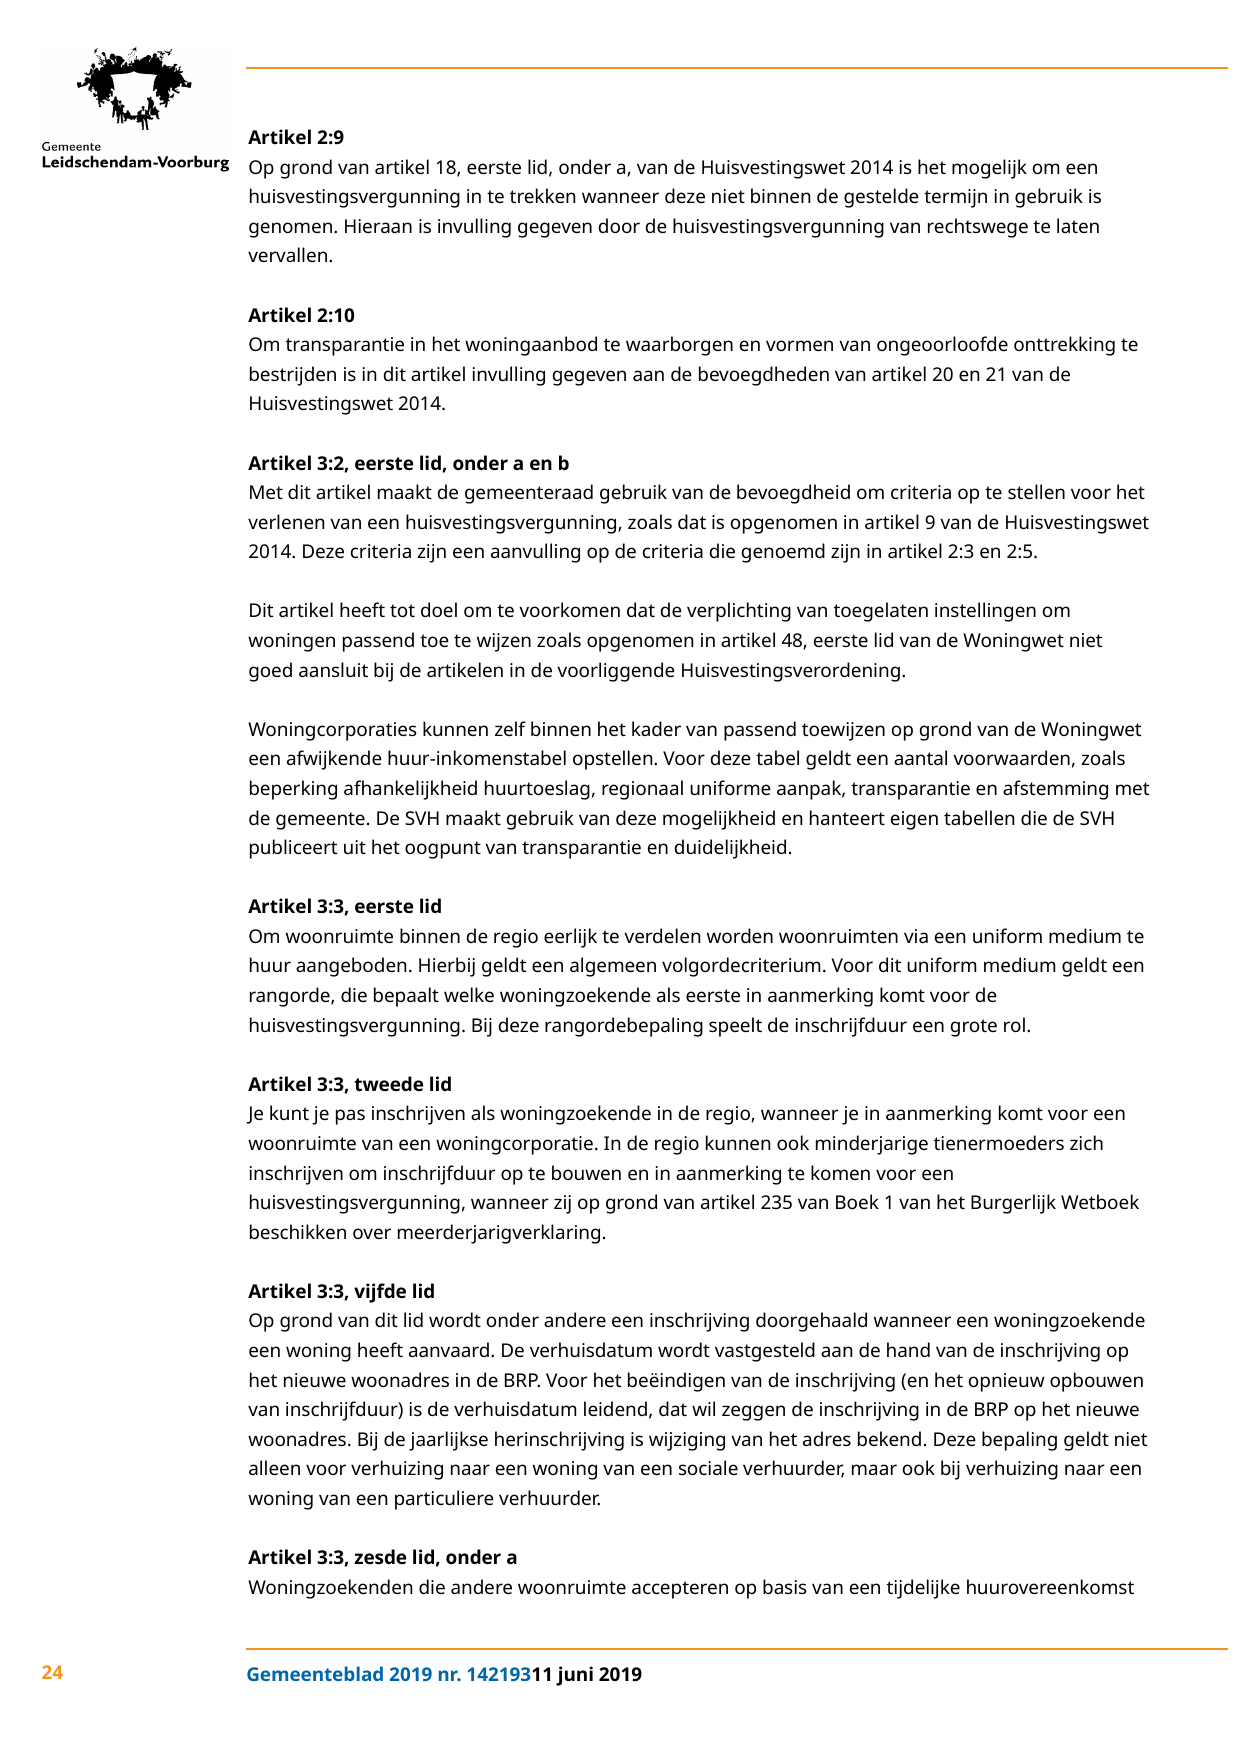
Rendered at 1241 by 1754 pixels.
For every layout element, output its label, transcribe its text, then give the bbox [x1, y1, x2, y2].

text Artikel 3:3, eerste lid [248, 893, 1152, 919]
text Dit artikel heeft tot doel om te voorkomen dat de verplichting van toegelaten instellingen om woningen passend toe te wijzen zoals opgenomen in artikel 48, eerste lid van de Woningwet niet goed aansluit bij de artikelen in de voorliggende Huisvestingsverordening. [248, 598, 1152, 683]
picture [41, 47, 231, 172]
text Artikel 2:9 [248, 124, 1152, 150]
text Artikel 3:3, vijfde lid [248, 1278, 1152, 1304]
text Artikel 3:3, tweede lid [248, 1071, 1152, 1097]
text Artikel 3:2, eerste lid, onder a en b [248, 450, 1152, 476]
text Artikel 2:10 [248, 302, 1152, 328]
text Woningcorporaties kunnen zelf binnen het kader van passend toewijzen op grond van de Woningwet een afwijkende huur-inkomenstabel opstellen. Voor deze tabel geldt een aantal voorwaarden, zoals beperking afhankelijkheid huurtoeslag, regionaal uniforme aanpak, transparantie en afstemming met de gemeente. De SVH maakt gebruik van deze mogelijkheid en hanteert eigen tabellen die de SVH publiceert uit het oogpunt van transparantie en duidelijkheid. [248, 716, 1152, 860]
text Je kunt je pas inschrijven als woningzoekende in de regio, wanneer je in aanmerking komt voor een woonruimte van een woningcorporatie. In de regio kunnen ook minderjarige tienermoeders zich inschrijven om inschrijfduur op te bouwen en in aanmerking te komen voor een huisvestingsvergunning, wanneer zij op grond van artikel 235 van Boek 1 van het Burgerlijk Wetboek beschikken over meerderjarigverklaring. [248, 1101, 1152, 1245]
text Om woonruimte binnen de regio eerlijk te verdelen worden woonruimten via een uniform medium te huur aangeboden. Hierbij geldt een algemeen volgordecriterium. Voor dit uniform medium geldt een rangorde, die bepaalt welke woningzoekende als eerste in aanmerking komt voor de huisvestingsvergunning. Bij deze rangordebepaling speelt de inschrijfduur een grote rol. [248, 923, 1152, 1038]
text Om transparantie in het woningaanbod te waarborgen en vormen van ongeoorloofde onttrekking te bestrijden is in dit artikel invulling gegeven aan de bevoegdheden van artikel 20 en 21 van de Huisvestingswet 2014. [248, 331, 1152, 416]
text Woningzoekenden die andere woonruimte accepteren op basis van een tijdelijke huurovereenkomst [248, 1574, 1152, 1600]
text Met dit artikel maakt de gemeenteraad gebruik van de bevoegdheid om criteria op te stellen voor het verlenen van een huisvestingsvergunning, zoals dat is opgenomen in artikel 9 van de Huisvestingswet 2014. Deze criteria zijn een aanvulling op de criteria die genoemd zijn in artikel 2:3 en 2:5. [248, 479, 1152, 564]
text Op grond van dit lid wordt onder andere een inschrijving doorgehaald wanneer een woningzoekende een woning heeft aanvaard. De verhuisdatum wordt vastgesteld aan de hand van de inschrijving op het nieuwe woonadres in de BRP. Voor het beëindigen van de inschrijving (en het opnieuw opbouwen van inschrijfduur) is de verhuisdatum leidend, dat wil zeggen de inschrijving in de BRP op het nieuwe woonadres. Bij de jaarlijkse herinschrijving is wijziging van het adres bekend. Deze bepaling geldt niet alleen voor verhuizing naar een woning van een sociale verhuurder, maar ook bij verhuizing naar een woning van een particuliere verhuurder. [248, 1308, 1152, 1511]
text Op grond van artikel 18, eerste lid, onder a, van de Huisvestingswet 2014 is het mogelijk om een huisvestingsvergunning in te trekken wanneer deze niet binnen de gestelde termijn in gebruik is genomen. Hieraan is invulling gegeven door de huisvestingsvergunning van rechtswege te laten vervallen. [248, 154, 1152, 268]
text Artikel 3:3, zesde lid, onder a [248, 1544, 1152, 1570]
